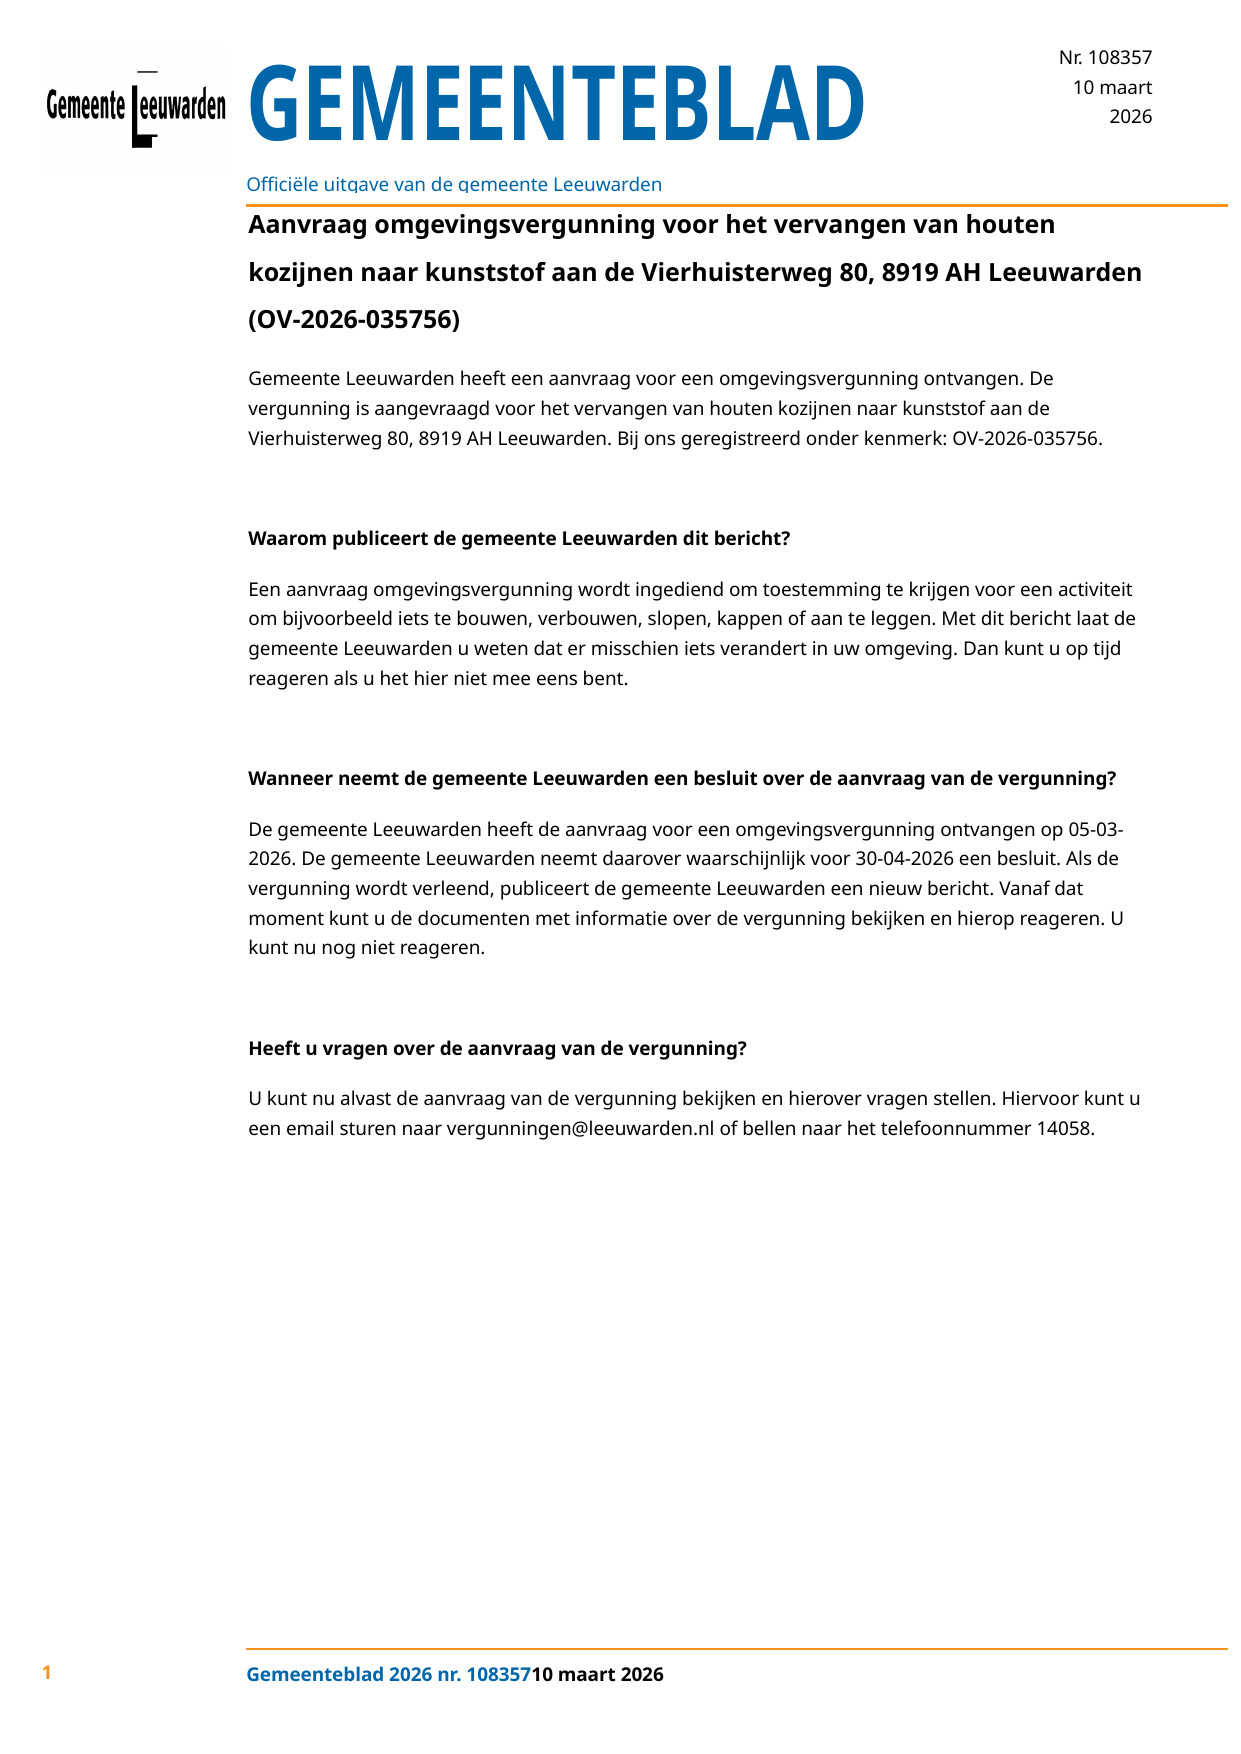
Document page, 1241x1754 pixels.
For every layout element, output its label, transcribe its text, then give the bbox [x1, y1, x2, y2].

text De gemeente Leeuwarden heeft de aanvraag voor een omgevingsvergunning ontvangen op 05-03-2026. De gemeente Leeuwarden neemt daarover waarschijnlijk voor 30-04-2026 een besluit. Als de vergunning wordt verleend, publiceert de gemeente Leeuwarden een nieuw bericht. Vanaf dat moment kunt u de documenten met informatie over de vergunning bekijken en hierop reageren. U kunt nu nog niet reageren. [248, 816, 1152, 960]
text U kunt nu alvast de aanvraag van de vergunning bekijken en hierover vragen stellen. Hiervoor kunt u een email sturen naar vergunningen@leeuwarden.nl of bellen naar het telefoonnummer 14058. [248, 1086, 1152, 1141]
text Wanneer neemt de gemeente Leeuwarden een besluit over de aanvraag van de vergunning? [248, 766, 1152, 791]
text Heeft u vragen over de aanvraag van de vergunning? [248, 1035, 1152, 1061]
text Gemeente Leeuwarden heeft een aanvraag voor een omgevingsvergunning ontvangen. De vergunning is aangevraagd voor het vervangen van houten kozijnen naar kunststof aan de Vierhuisterweg 80, 8919 AH Leeuwarden. Bij ons geregistreerd onder kenmerk: OV-2026-035756. [248, 366, 1152, 450]
picture [41, 47, 231, 172]
text Waarom publiceert de gemeente Leeuwarden dit bericht? [248, 526, 1152, 551]
text Aanvraag omgevingsvergunning voor het vervangen van houten kozijnen naar kunststof aan de Vierhuisterweg 80, 8919 AH Leeuwarden (OV-2026-035756) [248, 207, 1152, 336]
text Een aanvraag omgevingsvergunning wordt ingediend om toestemming te krijgen voor een activiteit om bijvoorbeeld iets te bouwen, verbouwen, slopen, kappen of aan te leggen. Met dit bericht laat de gemeente Leeuwarden u weten dat er misschien iets verandert in uw omgeving. Dan kunt u op tijd reageren als u het hier niet mee eens bent. [248, 576, 1152, 690]
